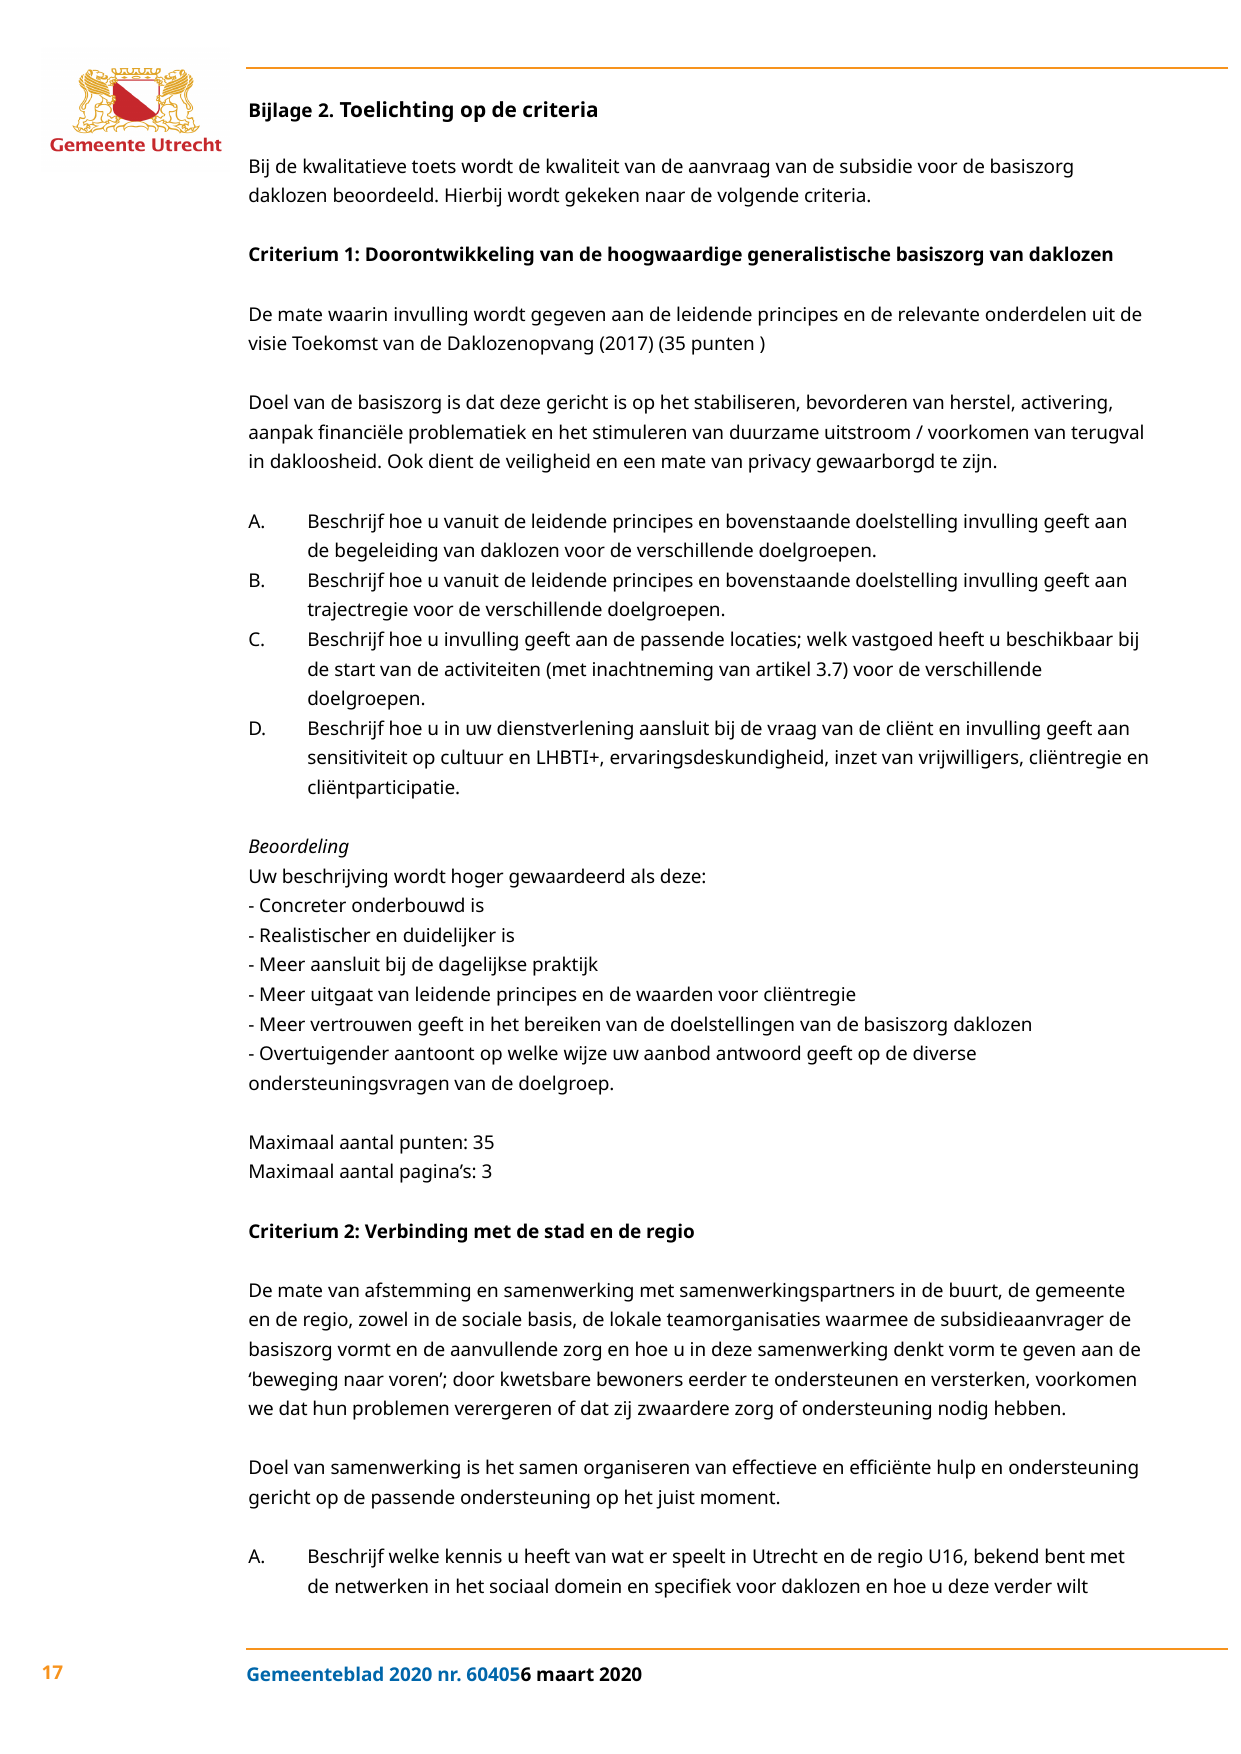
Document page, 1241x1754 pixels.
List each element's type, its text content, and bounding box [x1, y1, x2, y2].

text Uw beschrijving wordt hoger gewaardeerd als deze: [248, 863, 1152, 889]
list Beschrijf hoe u in uw dienstverlening aansluit bij de vraag van de cliënt en invulling geeft aan sensitiviteit op cultuur en LHBTI+, ervaringsdeskundigheid, inzet van vrijwilligers, cliëntregie en cliëntparticipatie. [248, 715, 1152, 800]
list Beschrijf welke kennis u heeft van wat er speelt in Utrecht en de regio U16, bekend bent met de netwerken in het sociaal domein en specifiek voor daklozen en hoe u deze verder wilt [248, 1543, 1152, 1599]
text Doel van de basiszorg is dat deze gericht is op het stabiliseren, bevorderen van herstel, activering, aanpak financiële problematiek en het stimuleren van duurzame uitstroom / voorkomen van terugval in dakloosheid. Ook dient de veiligheid en een mate van privacy gewaarborgd te zijn. [248, 389, 1152, 474]
text Criterium 2: Verbinding met de stad en de regio [248, 1218, 1152, 1244]
text Beoordeling [248, 833, 1152, 859]
list Beschrijf hoe u invulling geeft aan de passende locaties; welk vastgoed heeft u beschikbaar bij de start van de activiteiten (met inachtneming van artikel 3.7) voor de verschillende doelgroepen. [248, 626, 1152, 711]
text Bijlage 2. Toelichting op de criteria [248, 95, 1152, 123]
text - Meer uitgaat van leidende principes en de waarden voor cliëntregie [248, 981, 1152, 1007]
text - Overtuigender aantoont op welke wijze uw aanbod antwoord geeft op de diverse ondersteuningsvragen van de doelgroep. [248, 1040, 1152, 1096]
text Maximaal aantal pagina’s: 3 [248, 1159, 1152, 1184]
picture [41, 47, 231, 172]
text Bij de kwalitatieve toets wordt de kwaliteit van de aanvraag van de subsidie voor de basiszorg daklozen beoordeeld. Hierbij wordt gekeken naar de volgende criteria. [248, 153, 1152, 208]
text - Meer aansluit bij de dagelijkse praktijk [248, 952, 1152, 977]
text - Realistischer en duidelijker is [248, 922, 1152, 948]
text Doel van samenwerking is het samen organiseren van effectieve en efficiënte hulp en ondersteuning gericht op de passende ondersteuning op het juist moment. [248, 1454, 1152, 1510]
text Maximaal aantal punten: 35 [248, 1129, 1152, 1155]
list Beschrijf hoe u vanuit de leidende principes en bovenstaande doelstelling invulling geeft aan trajectregie voor de verschillende doelgroepen. [248, 567, 1152, 622]
list Beschrijf hoe u vanuit de leidende principes en bovenstaande doelstelling invulling geeft aan de begeleiding van daklozen voor de verschillende doelgroepen. [248, 508, 1152, 563]
text Criterium 1: Doorontwikkeling van de hoogwaardige generalistische basiszorg van daklozen [248, 242, 1152, 267]
text - Meer vertrouwen geeft in het bereiken van de doelstellingen van de basiszorg daklozen [248, 1011, 1152, 1037]
text De mate van afstemming en samenwerking met samenwerkingspartners in de buurt, de gemeente en de regio, zowel in de sociale basis, de lokale teamorganisaties waarmee de subsidieaanvrager de basiszorg vormt en de aanvullende zorg en hoe u in deze samenwerking denkt vorm te geven aan de ‘beweging naar voren’; door kwetsbare bewoners eerder te ondersteunen en versterken, voorkomen we dat hun problemen verergeren of dat zij zwaardere zorg of ondersteuning nodig hebben. [248, 1277, 1152, 1421]
text - Concreter onderbouwd is [248, 892, 1152, 918]
text De mate waarin invulling wordt gegeven aan de leidende principes en de relevante onderdelen uit de visie Toekomst van de Daklozenopvang (2017) (35 punten ) [248, 301, 1152, 356]
